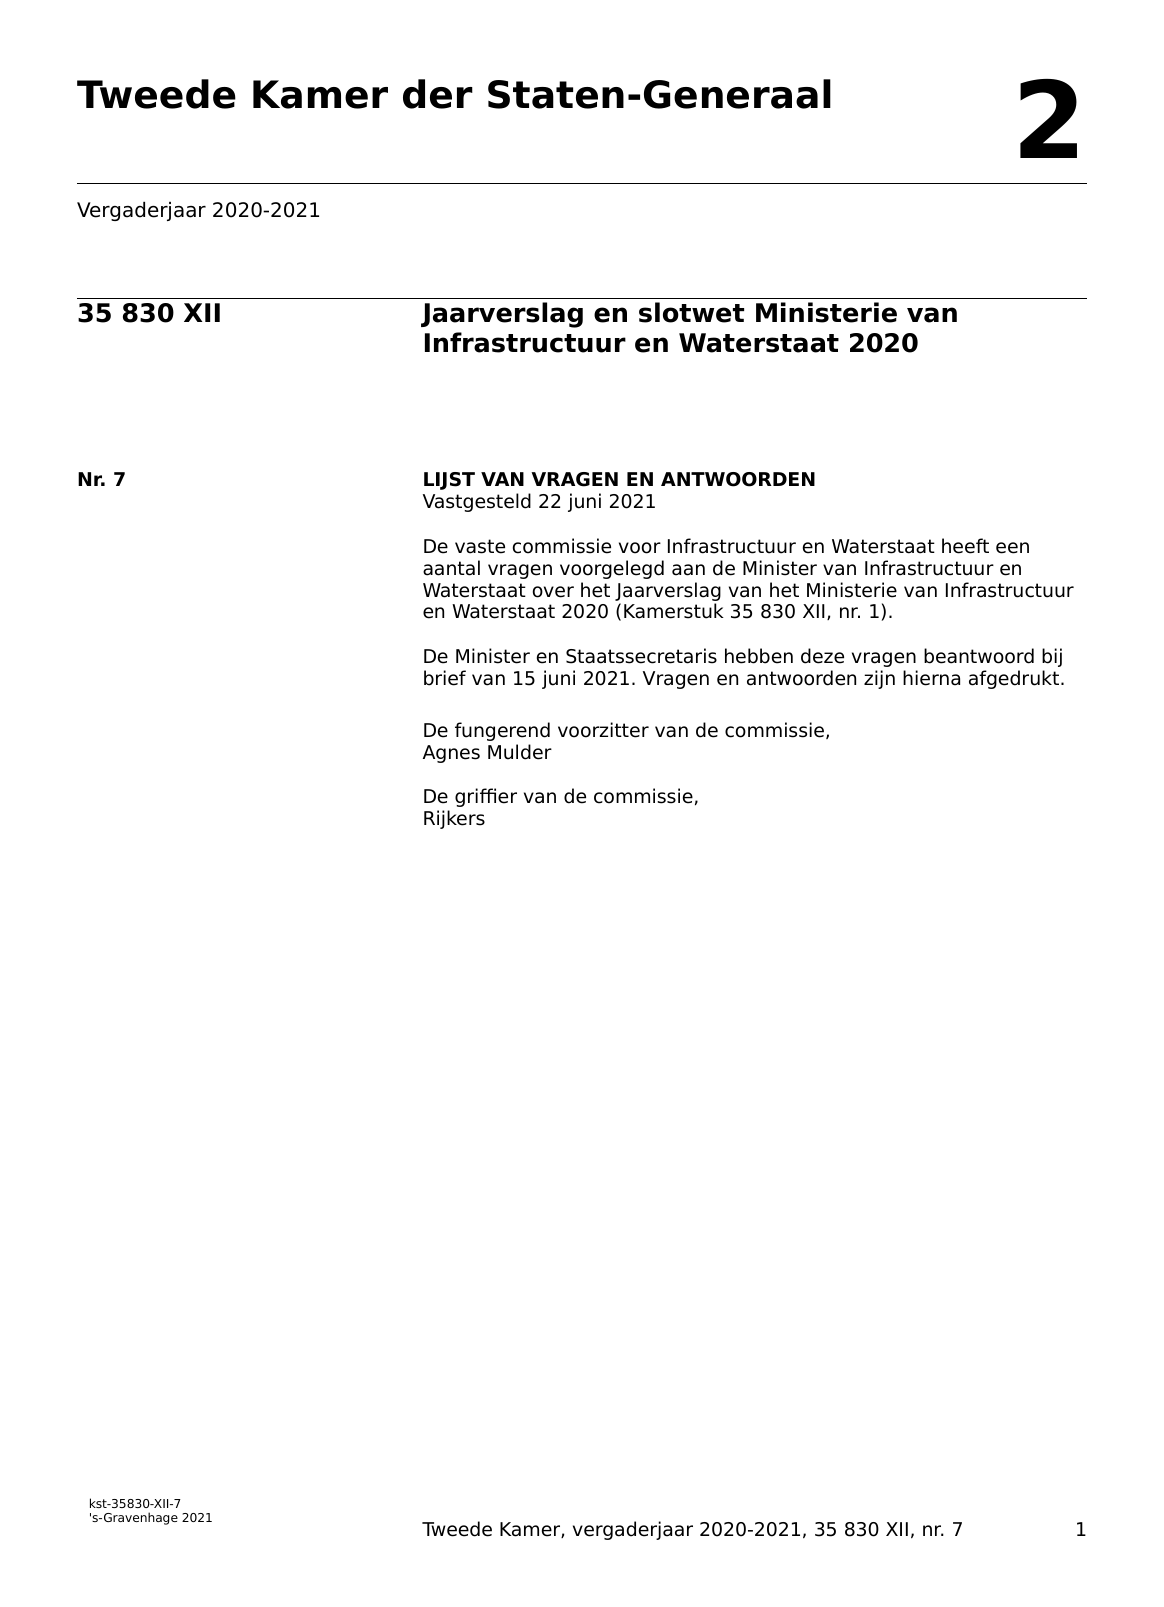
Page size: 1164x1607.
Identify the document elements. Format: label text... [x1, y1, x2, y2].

table_header Tweede Kamer der Staten-Generaal [77, 59, 886, 183]
text De vaste commissie voor Infrastructuur en Waterstaat heeft een aantal vragen voorgelegd aan de Minister van Infrastructuur en Waterstaat over het Jaarverslag van het Ministerie van Infrastructuur en Waterstaat 2020 (Kamerstuk 35 830 XII, nr. 1). [422, 536, 1087, 623]
subtitle Nr. 7 LIJST VAN VRAGEN EN ANTWOORDEN [77, 469, 1087, 491]
text De griffier van de commissie, Rijkers [422, 786, 1087, 830]
table_header 2 [886, 59, 1087, 183]
subtitle 35 830 XII Jaarverslag en slotwet Ministerie van Infrastructuur en Waterstaat 2020 [77, 299, 1087, 358]
text kst-35830-XII-7 [88, 1497, 323, 1511]
text De Minister en Staatssecretaris hebben deze vragen beantwoord bij brief van 15 juni 2021. Vragen en antwoorden zijn hierna afgedrukt. [422, 646, 1087, 689]
table_cell Vergaderjaar 2020-2021 [77, 184, 1087, 298]
text De fungerend voorzitter van de commissie, Agnes Mulder [422, 719, 1087, 763]
text Vastgesteld 22 juni 2021 [422, 491, 1087, 513]
text 's-Gravenhage 2021 [88, 1511, 323, 1525]
